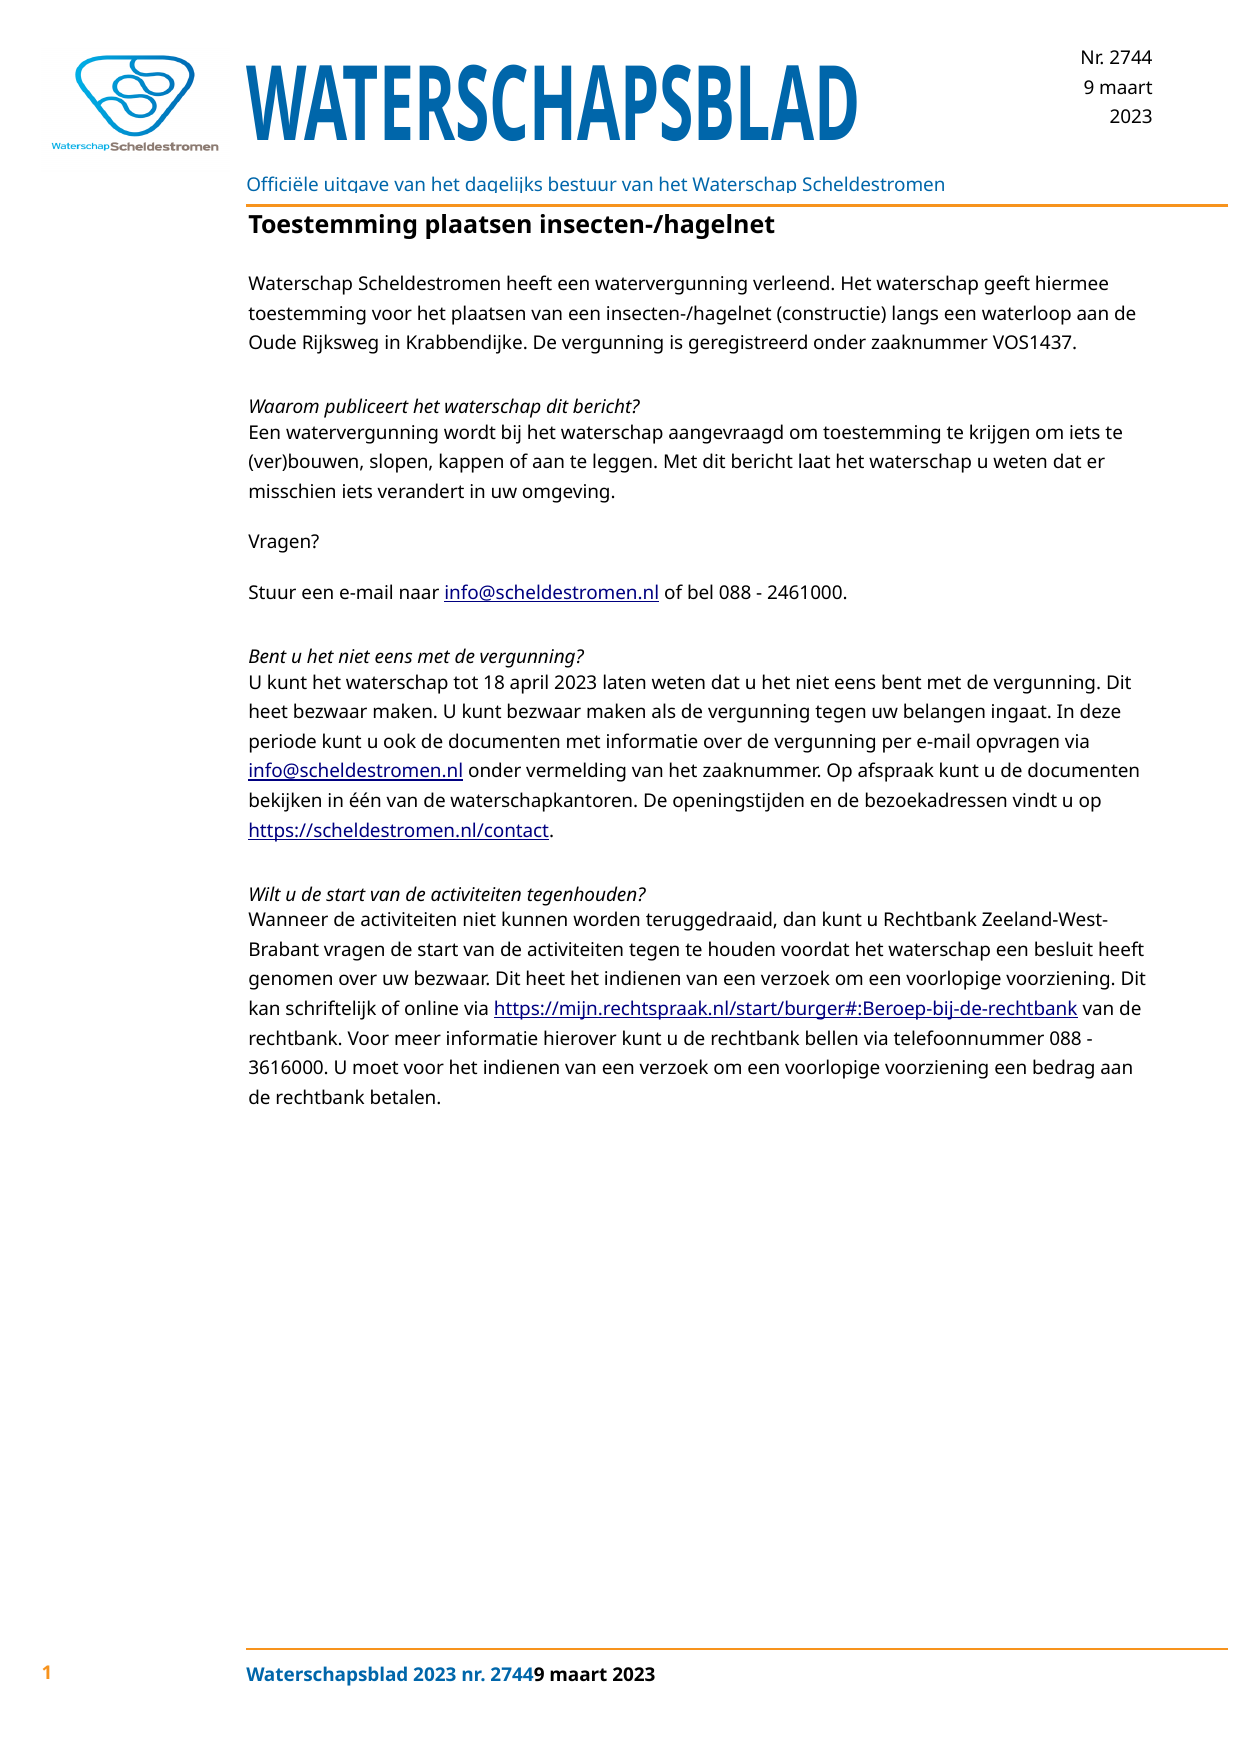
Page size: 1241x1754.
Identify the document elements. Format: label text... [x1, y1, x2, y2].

picture [41, 47, 231, 172]
text Waarom publiceert het waterschap dit bericht? [248, 393, 1152, 419]
text Wanneer de activiteiten niet kunnen worden teruggedraaid, dan kunt u Rechtbank Zeeland-West-Brabant vragen de start van de activiteiten tegen te houden voordat het waterschap een besluit heeft genomen over uw bezwaar. Dit heet het indienen van een verzoek om een voorlopige voorziening. Dit kan schriftelijk of online via https://mijn.rechtspraak.nl/start/burger#:Beroep-bij-de-rechtbank van de rechtbank. Voor meer informatie hierover kunt u de rechtbank bellen via telefoonnummer 088 - 3616000. U moet voor het indienen van een verzoek om een voorlopige voorziening een bedrag aan de rechtbank betalen. [248, 906, 1152, 1110]
text Vragen? [248, 529, 1152, 554]
text Bent u het niet eens met de vergunning? [248, 643, 1152, 669]
text Waterschap Scheldestromen heeft een watervergunning verleend. Het waterschap geeft hiermee toestemming voor het plaatsen van een insecten-/hagelnet (constructie) langs een waterloop aan de Oude Rijksweg in Krabbendijke. De vergunning is geregistreerd onder zaaknummer VOS1437. [248, 270, 1152, 355]
text Toestemming plaatsen insecten-/hagelnet [248, 207, 1152, 241]
text U kunt het waterschap tot 18 april 2023 laten weten dat u het niet eens bent met de vergunning. Dit heet bezwaar maken. U kunt bezwaar maken als de vergunning tegen uw belangen ingaat. In deze periode kunt u ook de documenten met informatie over de vergunning per e-mail opvragen via info@scheldestromen.nl onder vermelding van het zaaknummer. Op afspraak kunt u de documenten bekijken in één van de waterschapkantoren. De openingstijden en de bezoekadressen vindt u op https://scheldestromen.nl/contact. [248, 669, 1152, 842]
text Stuur een e-mail naar info@scheldestromen.nl of bel 088 - 2461000. [248, 579, 1152, 605]
text Een watervergunning wordt bij het waterschap aangevraagd om toestemming te krijgen om iets te (ver)bouwen, slopen, kappen of aan te leggen. Met dit bericht laat het waterschap u weten dat er misschien iets verandert in uw omgeving. [248, 419, 1152, 504]
text Wilt u de start van de activiteiten tegenhouden? [248, 881, 1152, 906]
